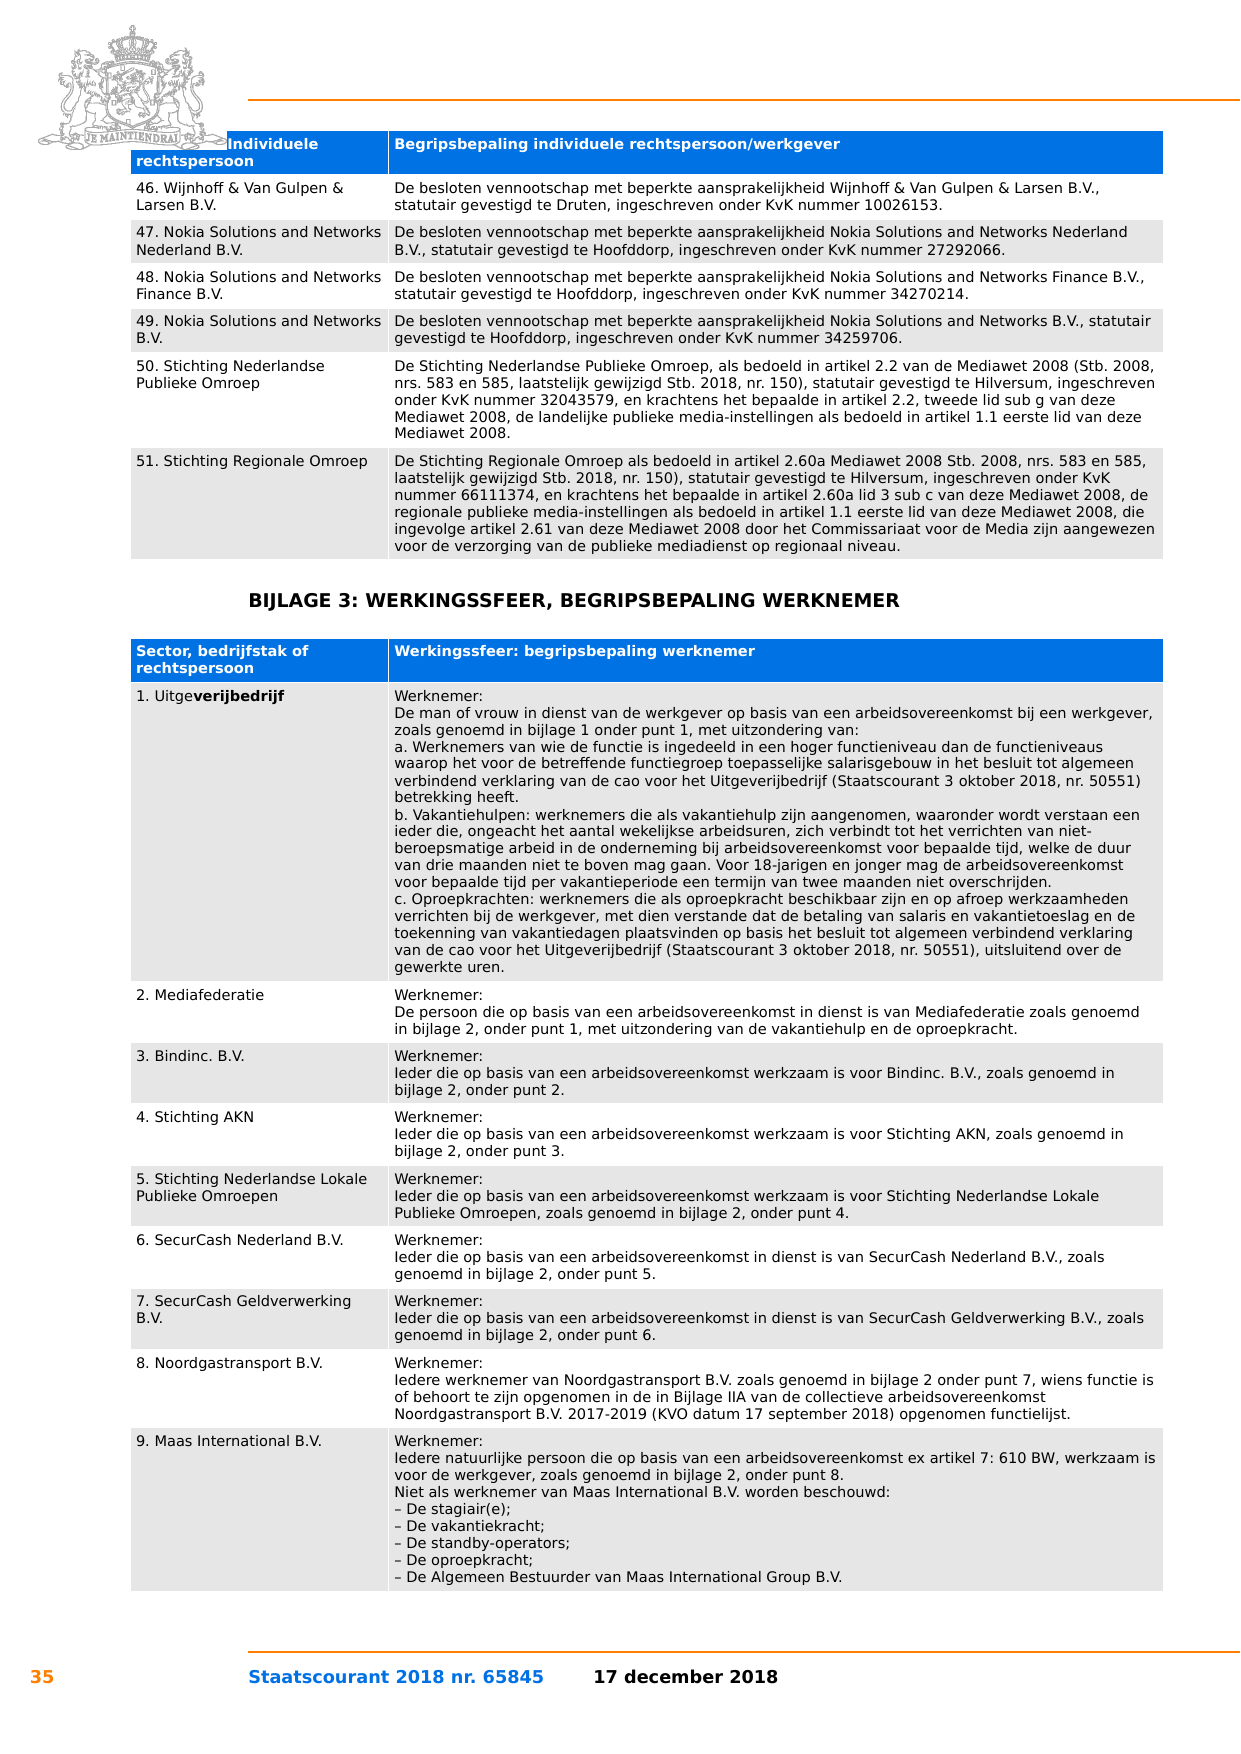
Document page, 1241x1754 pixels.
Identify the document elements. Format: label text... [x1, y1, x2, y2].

table_header Individuele rechtspersoon [131, 131, 388, 174]
table_cell De besloten vennootschap met beperkte aansprakelijkheid Nokia Solutions and Networks B.V., statutair gevestigd te Hoofddorp, ingeschreven onder KvK nummer 34259706. [389, 309, 1163, 352]
table_cell 50. Stichting Nederlandse Publieke Omroep [131, 353, 388, 447]
table_cell 3. Bindinc. B.V. [131, 1043, 388, 1103]
table_cell 9. Maas International B.V. [131, 1428, 388, 1591]
table_cell Werknemer: Ieder die op basis van een arbeidsovereenkomst werkzaam is voor Bindinc. B.V., zoals genoemd in bijlage 2, onder punt 2. [389, 1043, 1163, 1103]
table_cell 6. SecurCash Nederland B.V. [131, 1227, 388, 1288]
table_cell 48. Nokia Solutions and Networks Finance B.V. [131, 264, 388, 307]
table_cell 2. Mediafederatie [131, 982, 388, 1042]
table_cell 47. Nokia Solutions and Networks Nederland B.V. [131, 220, 388, 263]
picture [38, 25, 227, 150]
table_header Sector, bedrijfstak of rechtspersoon [131, 639, 388, 682]
table_cell 5. Stichting Nederlandse Lokale Publieke Omroepen [131, 1166, 388, 1226]
table_cell 46. Wijnhoff & Van Gulpen & Larsen B.V. [131, 175, 388, 219]
table_cell Werknemer: Ieder die op basis van een arbeidsovereenkomst werkzaam is voor Stichting AKN, zoals genoemd in bijlage 2, onder punt 3. [389, 1105, 1163, 1165]
table_cell 51. Stichting Regionale Omroep [131, 448, 388, 559]
table_cell Werknemer: Ieder die op basis van een arbeidsovereenkomst in dienst is van SecurCash Nederland B.V., zoals genoemd in bijlage 2, onder punt 5. [389, 1227, 1163, 1288]
table_cell 49. Nokia Solutions and Networks B.V. [131, 309, 388, 352]
table_cell De besloten vennootschap met beperkte aansprakelijkheid Wijnhoff & Van Gulpen & Larsen B.V., statutair gevestigd te Druten, ingeschreven onder KvK nummer 10026153. [389, 175, 1163, 219]
table_cell Werknemer: De man of vrouw in dienst van de werkgever op basis van een arbeidsovereenkomst bij een werkgever, zoals genoemd in bijlage 1 onder punt 1, met uitzondering van: a. Werknemers van wie de functie is ingedeeld in een hoger functieniveau dan de functieniveaus waarop het voor de betreffende functiegroep toepasselijke salarisgebouw in het besluit tot algemeen verbindend verklaring van de cao voor het Uitgeverijbedrijf (Staatscourant 3 oktober 2018, nr. 50551) betrekking heeft. b. Vakantiehulpen: werknemers die als vakantiehulp zijn aangenomen, waaronder wordt verstaan een ieder die, ongeacht het aantal wekelijkse arbeidsuren, zich verbindt tot het verrichten van niet-beroepsmatige arbeid in de onderneming bij arbeidsovereenkomst voor bepaalde tijd, welke de duur van drie maanden niet te boven mag gaan. Voor 18-jarigen en jonger mag de arbeidsovereenkomst voor bepaalde tijd per vakantieperiode een termijn van twee maanden niet overschrijden. c. Oproepkrachten: werknemers die als oproepkracht beschikbaar zijn en op afroep werkzaamheden verrichten bij de werkgever, met dien verstande dat de betaling van salaris en vakantietoeslag en de toekenning van vakantiedagen plaatsvinden op basis het besluit tot algemeen verbindend verklaring van de cao voor het Uitgeverijbedrijf (Staatscourant 3 oktober 2018, nr. 50551), uitsluitend over de gewerkte uren. [389, 683, 1163, 981]
table_cell 7. SecurCash Geldverwerking B.V. [131, 1289, 388, 1349]
table_cell Werknemer: Iedere werknemer van Noordgastransport B.V. zoals genoemd in bijlage 2 onder punt 7, wiens functie is of behoort te zijn opgenomen in de in Bijlage IIA van de collectieve arbeidsovereenkomst Noordgastransport B.V. 2017-2019 (KVO datum 17 september 2018) opgenomen functielijst. [389, 1350, 1163, 1427]
table_cell De besloten vennootschap met beperkte aansprakelijkheid Nokia Solutions and Networks Finance B.V., statutair gevestigd te Hoofddorp, ingeschreven onder KvK nummer 34270214. [389, 264, 1163, 307]
table_cell Werknemer: De persoon die op basis van een arbeidsovereenkomst in dienst is van Mediafederatie zoals genoemd in bijlage 2, onder punt 1, met uitzondering van de vakantiehulp en de oproepkracht. [389, 982, 1163, 1042]
table_header Werkingssfeer: begripsbepaling werknemer [389, 639, 1163, 682]
subtitle BIJLAGE 3: WERKINGSSFEER, BEGRIPSBEPALING WERKNEMER [248, 590, 1163, 612]
table_cell De besloten vennootschap met beperkte aansprakelijkheid Nokia Solutions and Networks Nederland B.V., statutair gevestigd te Hoofddorp, ingeschreven onder KvK nummer 27292066. [389, 220, 1163, 263]
table_header Begripsbepaling individuele rechtspersoon/werkgever [389, 131, 1163, 174]
table_cell Werknemer: Ieder die op basis van een arbeidsovereenkomst werkzaam is voor Stichting Nederlandse Lokale Publieke Omroepen, zoals genoemd in bijlage 2, onder punt 4. [389, 1166, 1163, 1226]
table_cell 8. Noordgastransport B.V. [131, 1350, 388, 1427]
table_cell Werknemer: Iedere natuurlijke persoon die op basis van een arbeidsovereenkomst ex artikel 7: 610 BW, werkzaam is voor de werkgever, zoals genoemd in bijlage 2, onder punt 8. Niet als werknemer van Maas International B.V. worden beschouwd: – De stagiair(e); – De vakantiekracht; – De standby-operators; – De oproepkracht; – De Algemeen Bestuurder van Maas International Group B.V. [389, 1428, 1163, 1591]
table_cell De Stichting Nederlandse Publieke Omroep, als bedoeld in artikel 2.2 van de Mediawet 2008 (Stb. 2008, nrs. 583 en 585, laatstelijk gewijzigd Stb. 2018, nr. 150), statutair gevestigd te Hilversum, ingeschreven onder KvK nummer 32043579, en krachtens het bepaalde in artikel 2.2, tweede lid sub g van deze Mediawet 2008, de landelijke publieke media-instellingen als bedoeld in artikel 1.1 eerste lid van deze Mediawet 2008. [389, 353, 1163, 447]
table_cell 4. Stichting AKN [131, 1105, 388, 1165]
table_cell Werknemer: Ieder die op basis van een arbeidsovereenkomst in dienst is van SecurCash Geldverwerking B.V., zoals genoemd in bijlage 2, onder punt 6. [389, 1289, 1163, 1349]
table_cell De Stichting Regionale Omroep als bedoeld in artikel 2.60a Mediawet 2008 Stb. 2008, nrs. 583 en 585, laatstelijk gewijzigd Stb. 2018, nr. 150), statutair gevestigd te Hilversum, ingeschreven onder KvK nummer 66111374, en krachtens het bepaalde in artikel 2.60a lid 3 sub c van deze Mediawet 2008, de regionale publieke media-instellingen als bedoeld in artikel 1.1 eerste lid van deze Mediawet 2008, die ingevolge artikel 2.61 van deze Mediawet 2008 door het Commissariaat voor de Media zijn aangewezen voor de verzorging van de publieke mediadienst op regionaal niveau. [389, 448, 1163, 559]
table_cell 1. Uitgeverijbedrijf [131, 683, 388, 981]
